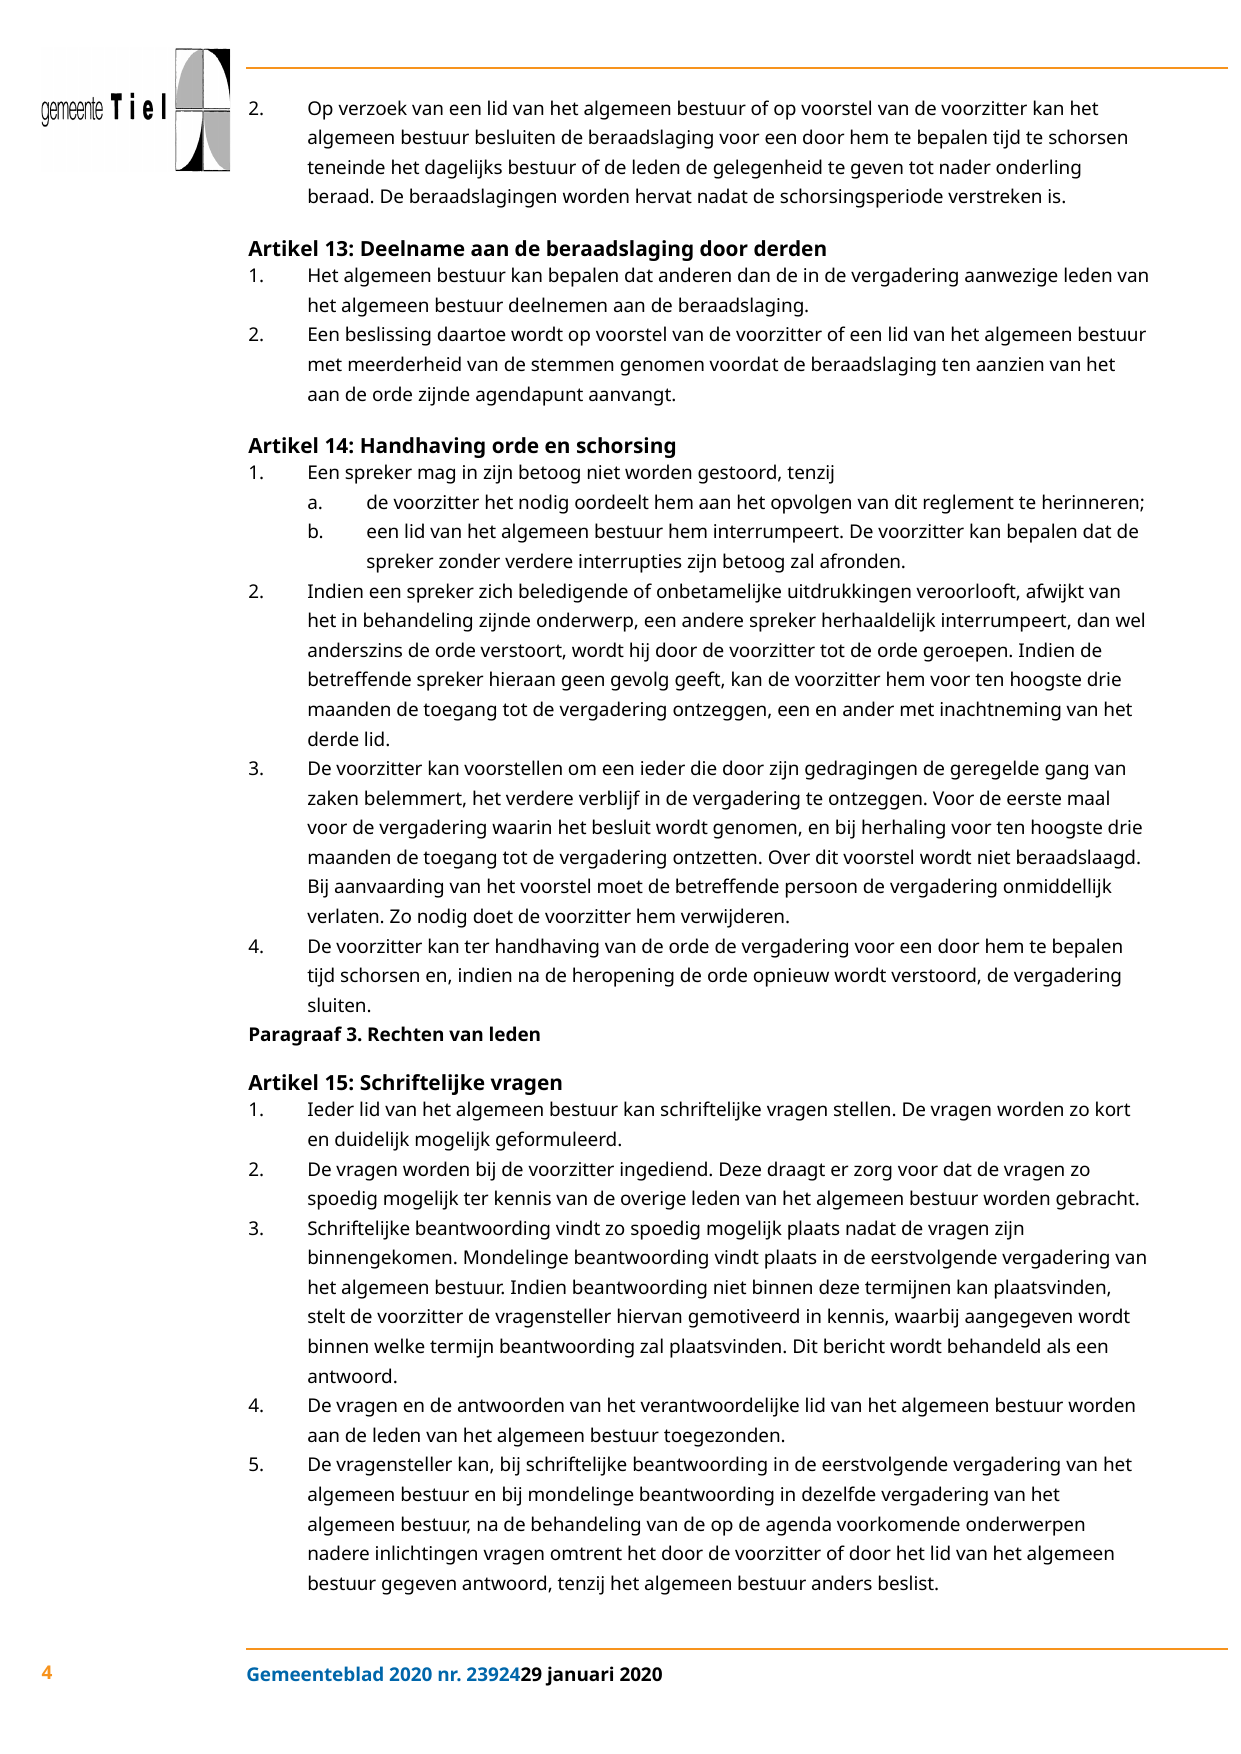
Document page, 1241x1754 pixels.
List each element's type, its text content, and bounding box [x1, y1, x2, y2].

text Artikel 14: Handhaving orde en schorsing [248, 431, 1152, 459]
text Paragraaf 3. Rechten van leden [248, 1022, 1152, 1047]
list Een spreker mag in zijn betoog niet worden gestoord, tenzij [248, 459, 1152, 485]
list Een beslissing daartoe wordt op voorstel van de voorzitter of een lid van het algemeen bestuur met meerderheid van de stemmen genomen voordat de beraadslaging ten aanzien van het aan de orde zijnde agendapunt aanvangt. [248, 322, 1152, 406]
list Het algemeen bestuur kan bepalen dat anderen dan de in de vergadering aanwezige leden van het algemeen bestuur deelnemen aan de beraadslaging. [248, 262, 1152, 318]
list De vragensteller kan, bij schriftelijke beantwoording in de eerstvolgende vergadering van het algemeen bestuur en bij mondelinge beantwoording in dezelfde vergadering van het algemeen bestuur, na de behandeling van de op de agenda voorkomende onderwerpen nadere inlichtingen vragen omtrent het door de voorzitter of door het lid van het algemeen bestuur gegeven antwoord, tenzij het algemeen bestuur anders beslist. [248, 1452, 1152, 1596]
list De vragen worden bij de voorzitter ingediend. Deze draagt er zorg voor dat de vragen zo spoedig mogelijk ter kennis van de overige leden van het algemeen bestuur worden gebracht. [248, 1156, 1152, 1211]
list Schriftelijke beantwoording vindt zo spoedig mogelijk plaats nadat de vragen zijn binnengekomen. Mondelinge beantwoording vindt plaats in de eerstvolgende vergadering van het algemeen bestuur. Indien beantwoording niet binnen deze termijnen kan plaatsvinden, stelt de voorzitter de vragensteller hiervan gemotiveerd in kennis, waarbij aangegeven wordt binnen welke termijn beantwoording zal plaatsvinden. Dit bericht wordt behandeld als een antwoord. [248, 1215, 1152, 1389]
picture [41, 47, 231, 172]
list De vragen en de antwoorden van het verantwoordelijke lid van het algemeen bestuur worden aan de leden van het algemeen bestuur toegezonden. [248, 1392, 1152, 1448]
list Indien een spreker zich beledigende of onbetamelijke uitdrukkingen veroorlooft, afwijkt van het in behandeling zijnde onderwerp, een andere spreker herhaaldelijk interrumpeert, dan wel anderszins de orde verstoort, wordt hij door de voorzitter tot de orde geroepen. Indien de betreffende spreker hieraan geen gevolg geeft, kan de voorzitter hem voor ten hoogste drie maanden de toegang tot de vergadering ontzeggen, een en ander met inachtneming van het derde lid. [248, 578, 1152, 752]
list De voorzitter kan voorstellen om een ieder die door zijn gedragingen de geregelde gang van zaken belemmert, het verdere verblijf in de vergadering te ontzeggen. Voor de eerste maal voor de vergadering waarin het besluit wordt genomen, en bij herhaling voor ten hoogste drie maanden de toegang tot de vergadering ontzetten. Over dit voorstel wordt niet beraadslaagd. Bij aanvaarding van het voorstel moet de betreffende persoon de vergadering onmiddellijk verlaten. Zo nodig doet de voorzitter hem verwijderen. [248, 755, 1152, 929]
text Artikel 15: Schriftelijke vragen [248, 1068, 1152, 1097]
list Ieder lid van het algemeen bestuur kan schriftelijke vragen stellen. De vragen worden zo kort en duidelijk mogelijk geformuleerd. [248, 1097, 1152, 1152]
text Artikel 13: Deelname aan de beraadslaging door derden [248, 234, 1152, 262]
list De voorzitter kan ter handhaving van de orde de vergadering voor een door hem te bepalen tijd schorsen en, indien na de heropening de orde opnieuw wordt verstoord, de vergadering sluiten. [248, 933, 1152, 1018]
list de voorzitter het nodig oordeelt hem aan het opvolgen van dit reglement te herinneren; [307, 489, 1152, 515]
list een lid van het algemeen bestuur hem interrumpeert. De voorzitter kan bepalen dat de spreker zonder verdere interrupties zijn betoog zal afronden. [307, 519, 1152, 574]
list Op verzoek van een lid van het algemeen bestuur of op voorstel van de voorzitter kan het algemeen bestuur besluiten de beraadslaging voor een door hem te bepalen tijd te schorsen teneinde het dagelijks bestuur of de leden de gelegenheid te geven tot nader onderling beraad. De beraadslagingen worden hervat nadat de schorsingsperiode verstreken is. [248, 95, 1152, 209]
